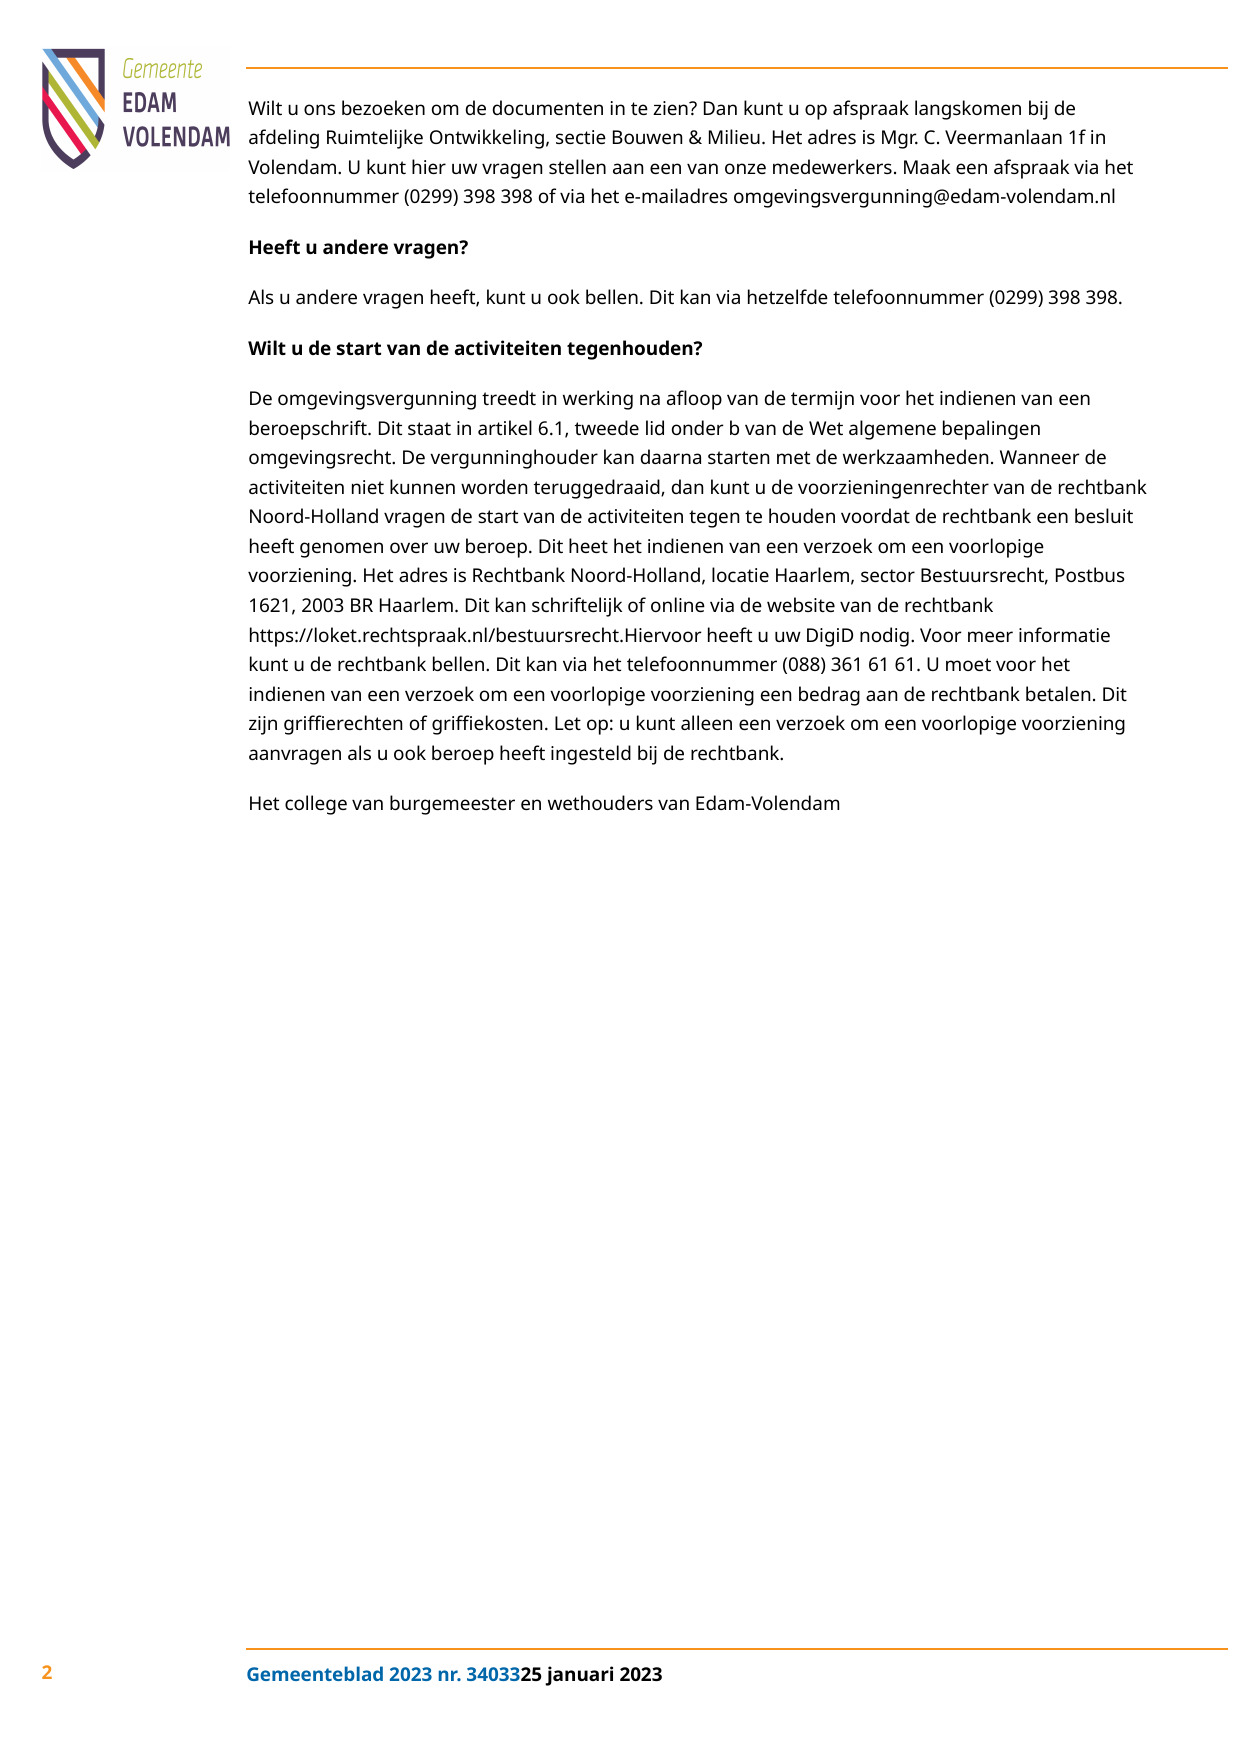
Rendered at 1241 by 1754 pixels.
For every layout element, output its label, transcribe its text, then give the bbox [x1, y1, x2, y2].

text Het college van burgemeester en wethouders van Edam-Volendam [248, 791, 1152, 816]
text Als u andere vragen heeft, kunt u ook bellen. Dit kan via hetzelfde telefoonnummer (0299) 398 398. [248, 284, 1152, 310]
text Wilt u ons bezoeken om de documenten in te zien? Dan kunt u op afspraak langskomen bij de afdeling Ruimtelijke Ontwikkeling, sectie Bouwen & Milieu. Het adres is Mgr. C. Veermanlaan 1f in Volendam. U kunt hier uw vragen stellen aan een van onze medewerkers. Maak een afspraak via het telefoonnummer (0299) 398 398 of via het e-mailadres omgevingsvergunning@edam-volendam.nl [248, 95, 1152, 209]
text Heeft u andere vragen? [248, 234, 1152, 260]
text De omgevingsvergunning treedt in werking na afloop van de termijn voor het indienen van een beroepschrift. Dit staat in artikel 6.1, tweede lid onder b van de Wet algemene bepalingen omgevingsrecht. De vergunninghouder kan daarna starten met de werkzaamheden. Wanneer de activiteiten niet kunnen worden teruggedraaid, dan kunt u de voorzieningenrechter van de rechtbank Noord-Holland vragen de start van de activiteiten tegen te houden voordat de rechtbank een besluit heeft genomen over uw beroep. Dit heet het indienen van een verzoek om een voorlopige voorziening. Het adres is Rechtbank Noord-Holland, locatie Haarlem, sector Bestuursrecht, Postbus 1621, 2003 BR Haarlem. Dit kan schriftelijk of online via de website van de rechtbank https://loket.rechtspraak.nl/bestuursrecht.Hiervoor heeft u uw DigiD nodig. Voor meer informatie kunt u de rechtbank bellen. Dit kan via het telefoonnummer (088) 361 61 61. U moet voor het indienen van een verzoek om een voorlopige voorziening een bedrag aan de rechtbank betalen. Dit zijn griffierechten of griffiekosten. Let op: u kunt alleen een verzoek om een voorlopige voorziening aanvragen als u ook beroep heeft ingesteld bij de rechtbank. [248, 385, 1152, 766]
picture [41, 47, 231, 172]
text Wilt u de start van de activiteiten tegenhouden? [248, 335, 1152, 361]
